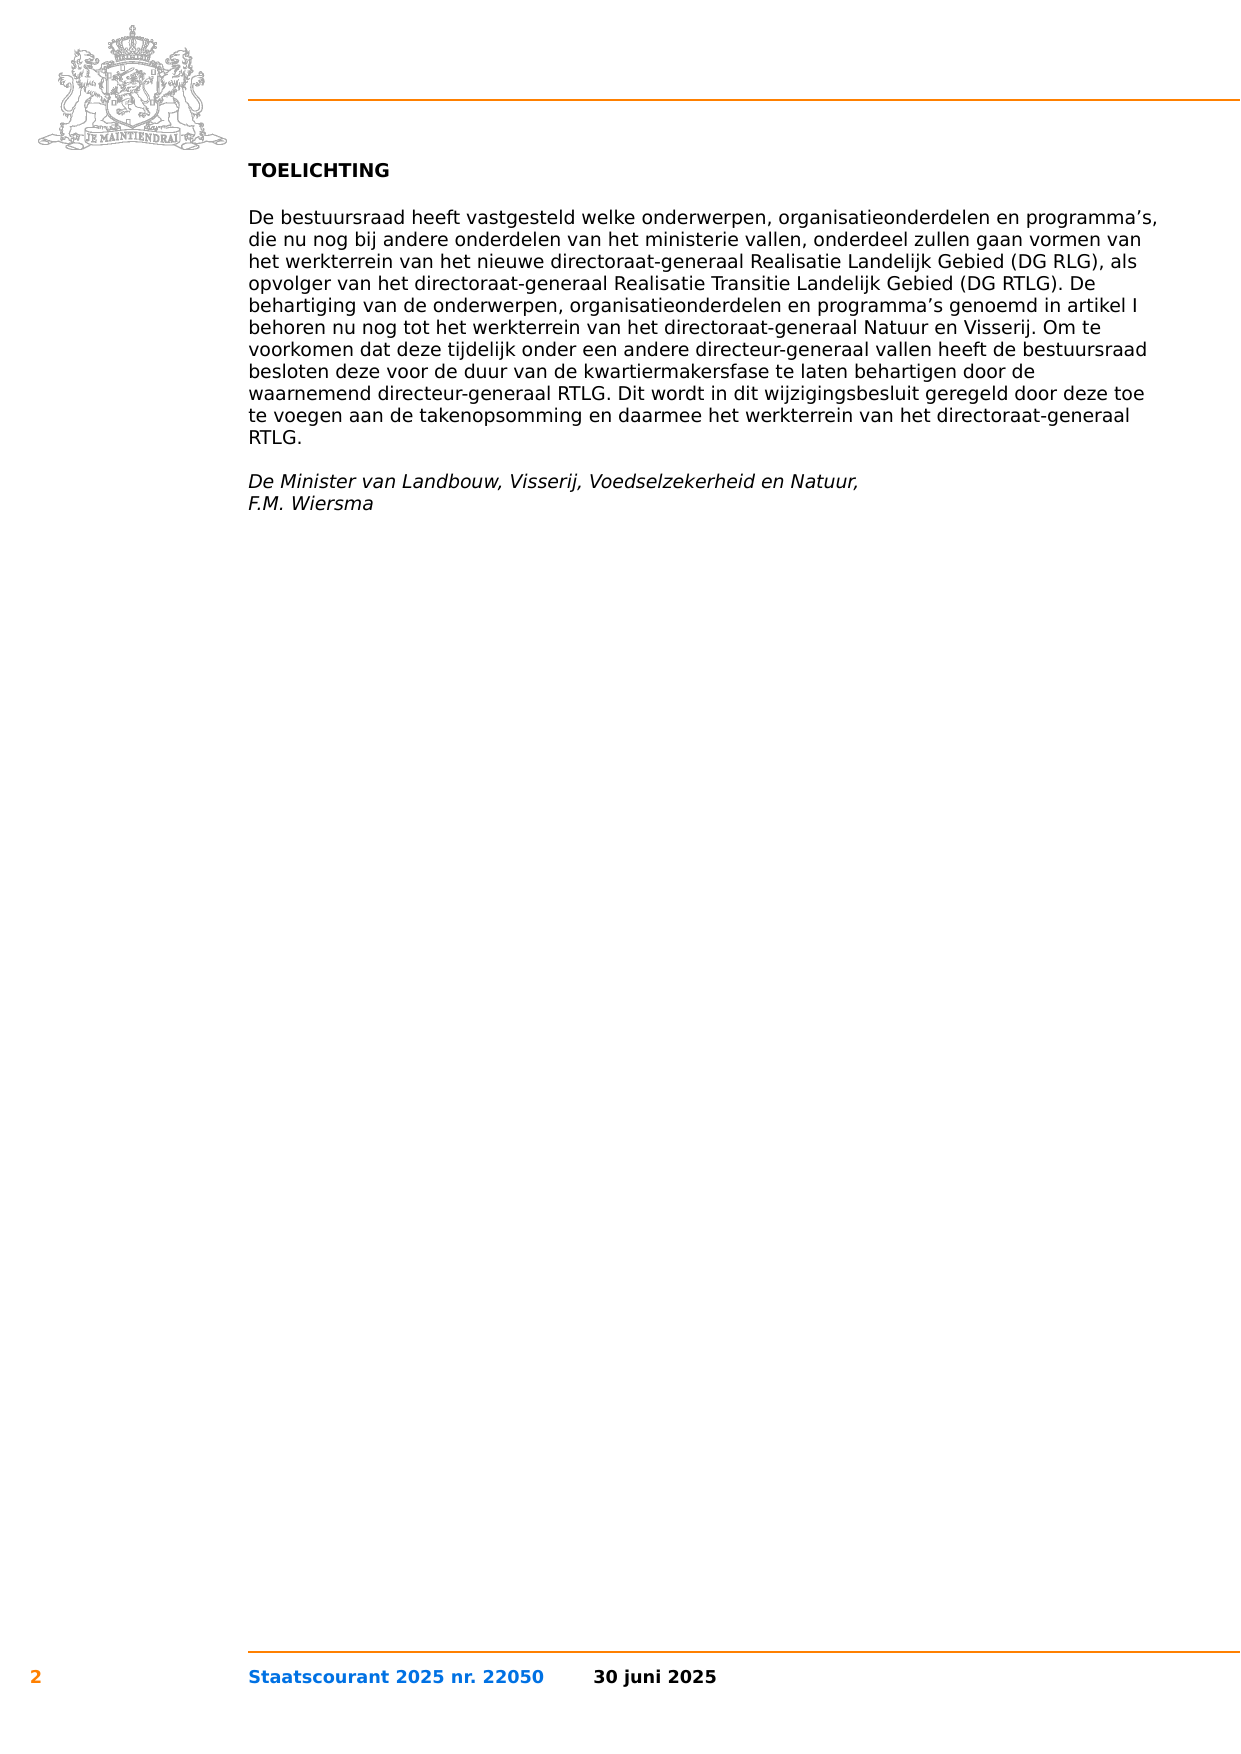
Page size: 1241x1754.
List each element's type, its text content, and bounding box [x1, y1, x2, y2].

text De bestuursraad heeft vastgesteld welke onderwerpen, organisatieonderdelen en programma’s, die nu nog bij andere onderdelen van het ministerie vallen, onderdeel zullen gaan vormen van het werkterrein van het nieuwe directoraat-generaal Realisatie Landelijk Gebied (DG RLG), als opvolger van het directoraat-generaal Realisatie Transitie Landelijk Gebied (DG RTLG). De behartiging van de onderwerpen, organisatieonderdelen en programma’s genoemd in artikel I behoren nu nog tot het werkterrein van het directoraat-generaal Natuur en Visserij. Om te voorkomen dat deze tijdelijk onder een andere directeur-generaal vallen heeft de bestuursraad besloten deze voor de duur van de kwartiermakersfase te laten behartigen door de waarnemend directeur-generaal RTLG. Dit wordt in dit wijzigingsbesluit geregeld door deze toe te voegen aan de takenopsomming en daarmee het werkterrein van het directoraat-generaal RTLG. [248, 207, 1163, 449]
text De Minister van Landbouw, Visserij, Voedselzekerheid en Natuur, F.M. Wiersma [248, 471, 1163, 514]
picture [38, 25, 227, 150]
subtitle TOELICHTING [248, 160, 1163, 182]
